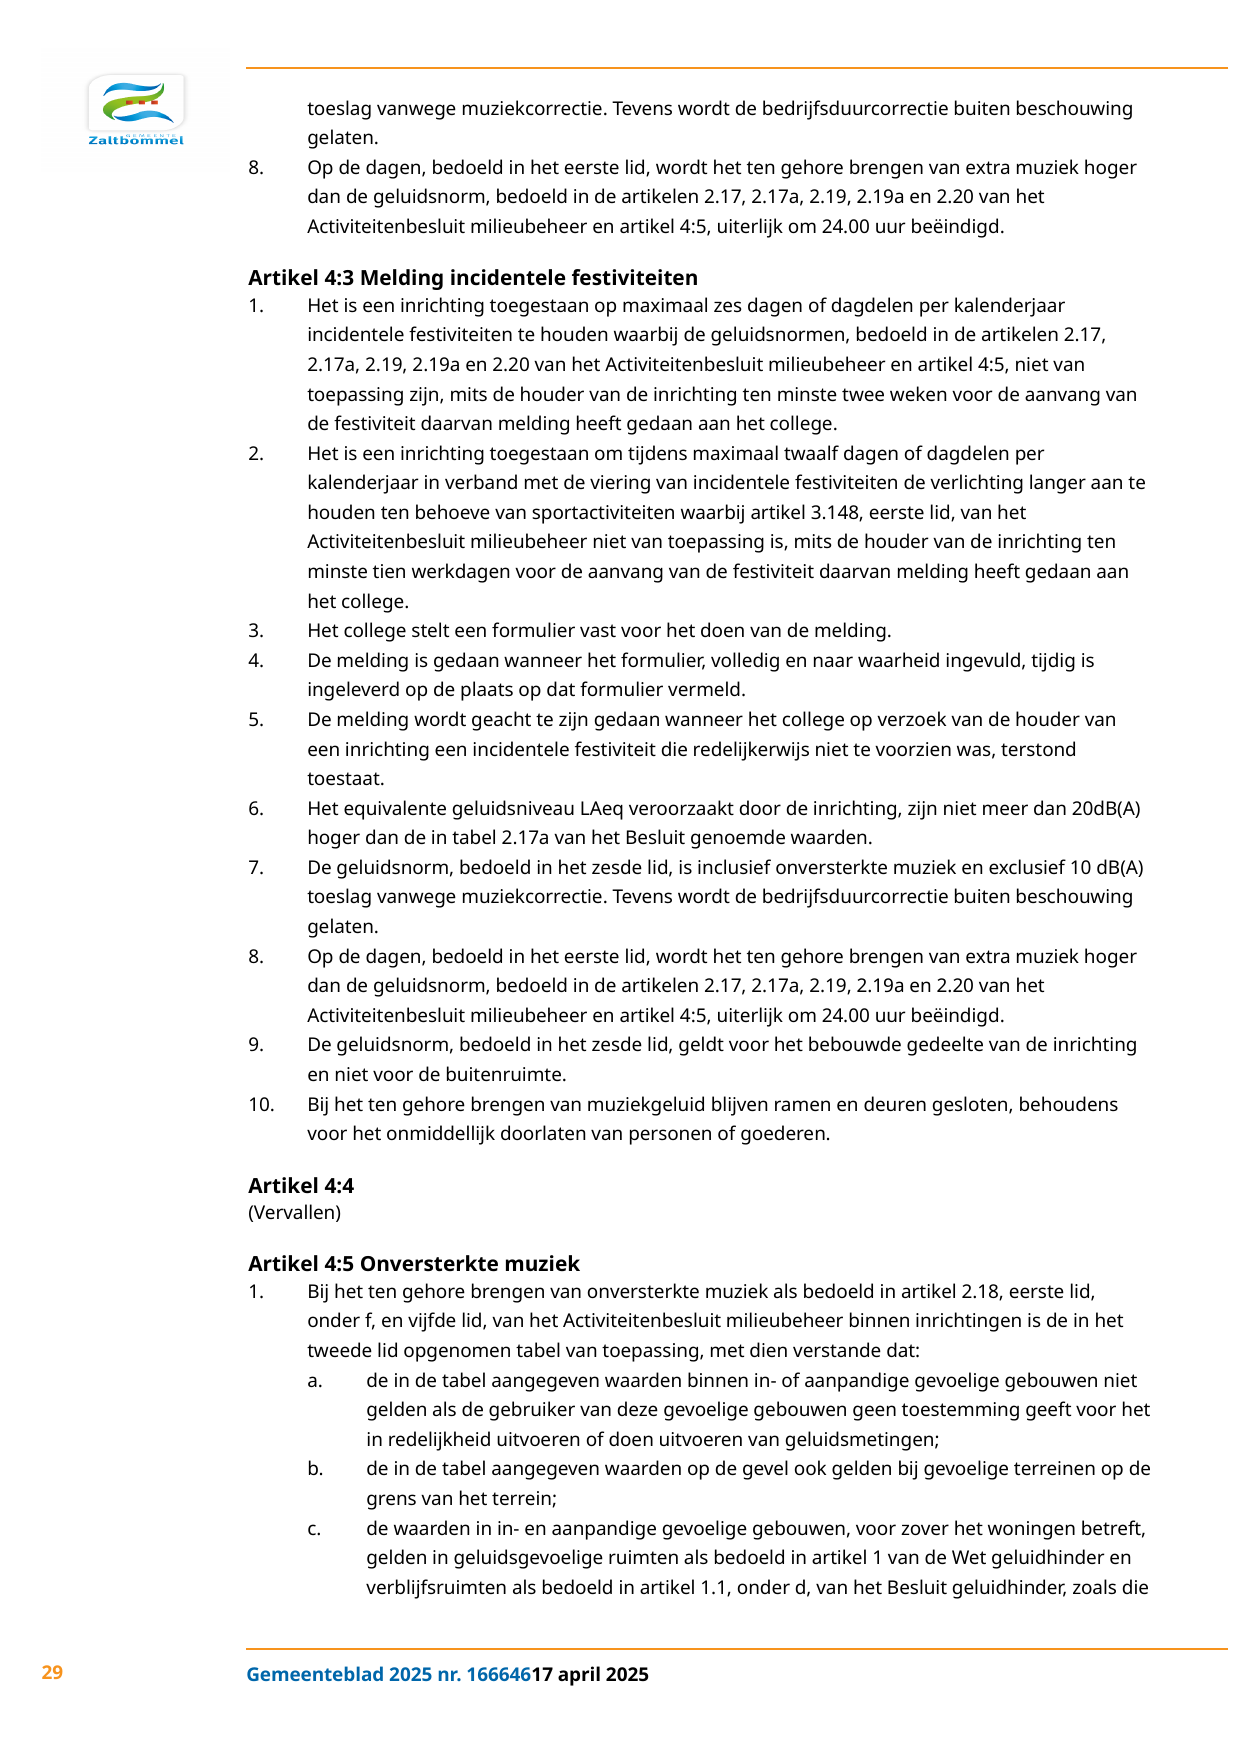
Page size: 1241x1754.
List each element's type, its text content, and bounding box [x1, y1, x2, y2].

list Het is een inrichting toegestaan om tijdens maximaal twaalf dagen of dagdelen per kalenderjaar in verband met de viering van incidentele festiviteiten de verlichting langer aan te houden ten behoeve van sportactiviteiten waarbij artikel 3.148, eerste lid, van het Activiteitenbesluit milieubeheer niet van toepassing is, mits de houder van de inrichting ten minste tien werkdagen voor de aanvang van de festiviteit daarvan melding heeft gedaan aan het college. [248, 440, 1152, 613]
list De geluidsnorm, bedoeld in het zesde lid, geldt voor het bebouwde gedeelte van de inrichting en niet voor de buitenruimte. [248, 1032, 1152, 1087]
list Het equivalente geluidsniveau LAeq veroorzaakt door de inrichting, zijn niet meer dan 20dB(A) hoger dan de in tabel 2.17a van het Besluit genoemde waarden. [248, 795, 1152, 850]
list Het college stelt een formulier vast voor het doen van de melding. [248, 617, 1152, 643]
list Het is een inrichting toegestaan op maximaal zes dagen of dagdelen per kalenderjaar incidentele festiviteiten te houden waarbij de geluidsnormen, bedoeld in de artikelen 2.17, 2.17a, 2.19, 2.19a en 2.20 van het Activiteitenbesluit milieubeheer en artikel 4:5, niet van toepassing zijn, mits de houder van de inrichting ten minste twee weken voor de aanvang van de festiviteit daarvan melding heeft gedaan aan het college. [248, 292, 1152, 436]
list de waarden in in- en aanpandige gevoelige gebouwen, voor zover het woningen betreft, gelden in geluidsgevoelige ruimten als bedoeld in artikel 1 van de Wet geluidhinder en verblijfsruimten als bedoeld in artikel 1.1, onder d, van het Besluit geluidhinder, zoals die [307, 1515, 1152, 1599]
text Artikel 4:5 Onversterkte muziek [248, 1249, 1152, 1278]
list De melding wordt geacht te zijn gedaan wanneer het college op verzoek van de houder van een inrichting een incidentele festiviteit die redelijkerwijs niet te voorzien was, terstond toestaat. [248, 706, 1152, 791]
picture [41, 47, 231, 172]
list toeslag vanwege muziekcorrectie. Tevens wordt de bedrijfsduurcorrectie buiten beschouwing gelaten. [248, 95, 1152, 150]
list De geluidsnorm, bedoeld in het zesde lid, is inclusief onversterkte muziek en exclusief 10 dB(A) toeslag vanwege muziekcorrectie. Tevens wordt de bedrijfsduurcorrectie buiten beschouwing gelaten. [248, 854, 1152, 939]
list Op de dagen, bedoeld in het eerste lid, wordt het ten gehore brengen van extra muziek hoger dan de geluidsnorm, bedoeld in de artikelen 2.17, 2.17a, 2.19, 2.19a en 2.20 van het Activiteitenbesluit milieubeheer en artikel 4:5, uiterlijk om 24.00 uur beëindigd. [248, 943, 1152, 1028]
text (Vervallen) [248, 1199, 1152, 1225]
text Artikel 4:4 [248, 1171, 1152, 1199]
list de in de tabel aangegeven waarden op de gevel ook gelden bij gevoelige terreinen op de grens van het terrein; [307, 1456, 1152, 1511]
list De melding is gedaan wanneer het formulier, volledig en naar waarheid ingevuld, tijdig is ingeleverd op de plaats op dat formulier vermeld. [248, 647, 1152, 702]
list de in de tabel aangegeven waarden binnen in- of aanpandige gevoelige gebouwen niet gelden als de gebruiker van deze gevoelige gebouwen geen toestemming geeft voor het in redelijkheid uitvoeren of doen uitvoeren van geluidsmetingen; [307, 1367, 1152, 1452]
list Bij het ten gehore brengen van onversterkte muziek als bedoeld in artikel 2.18, eerste lid, onder f, en vijfde lid, van het Activiteitenbesluit milieubeheer binnen inrichtingen is de in het tweede lid opgenomen tabel van toepassing, met dien verstande dat: [248, 1278, 1152, 1363]
text Artikel 4:3 Melding incidentele festiviteiten [248, 263, 1152, 292]
list Op de dagen, bedoeld in het eerste lid, wordt het ten gehore brengen van extra muziek hoger dan de geluidsnorm, bedoeld in de artikelen 2.17, 2.17a, 2.19, 2.19a en 2.20 van het Activiteitenbesluit milieubeheer en artikel 4:5, uiterlijk om 24.00 uur beëindigd. [248, 154, 1152, 239]
list Bij het ten gehore brengen van muziekgeluid blijven ramen en deuren gesloten, behoudens voor het onmiddellijk doorlaten van personen of goederen. [248, 1091, 1152, 1146]
